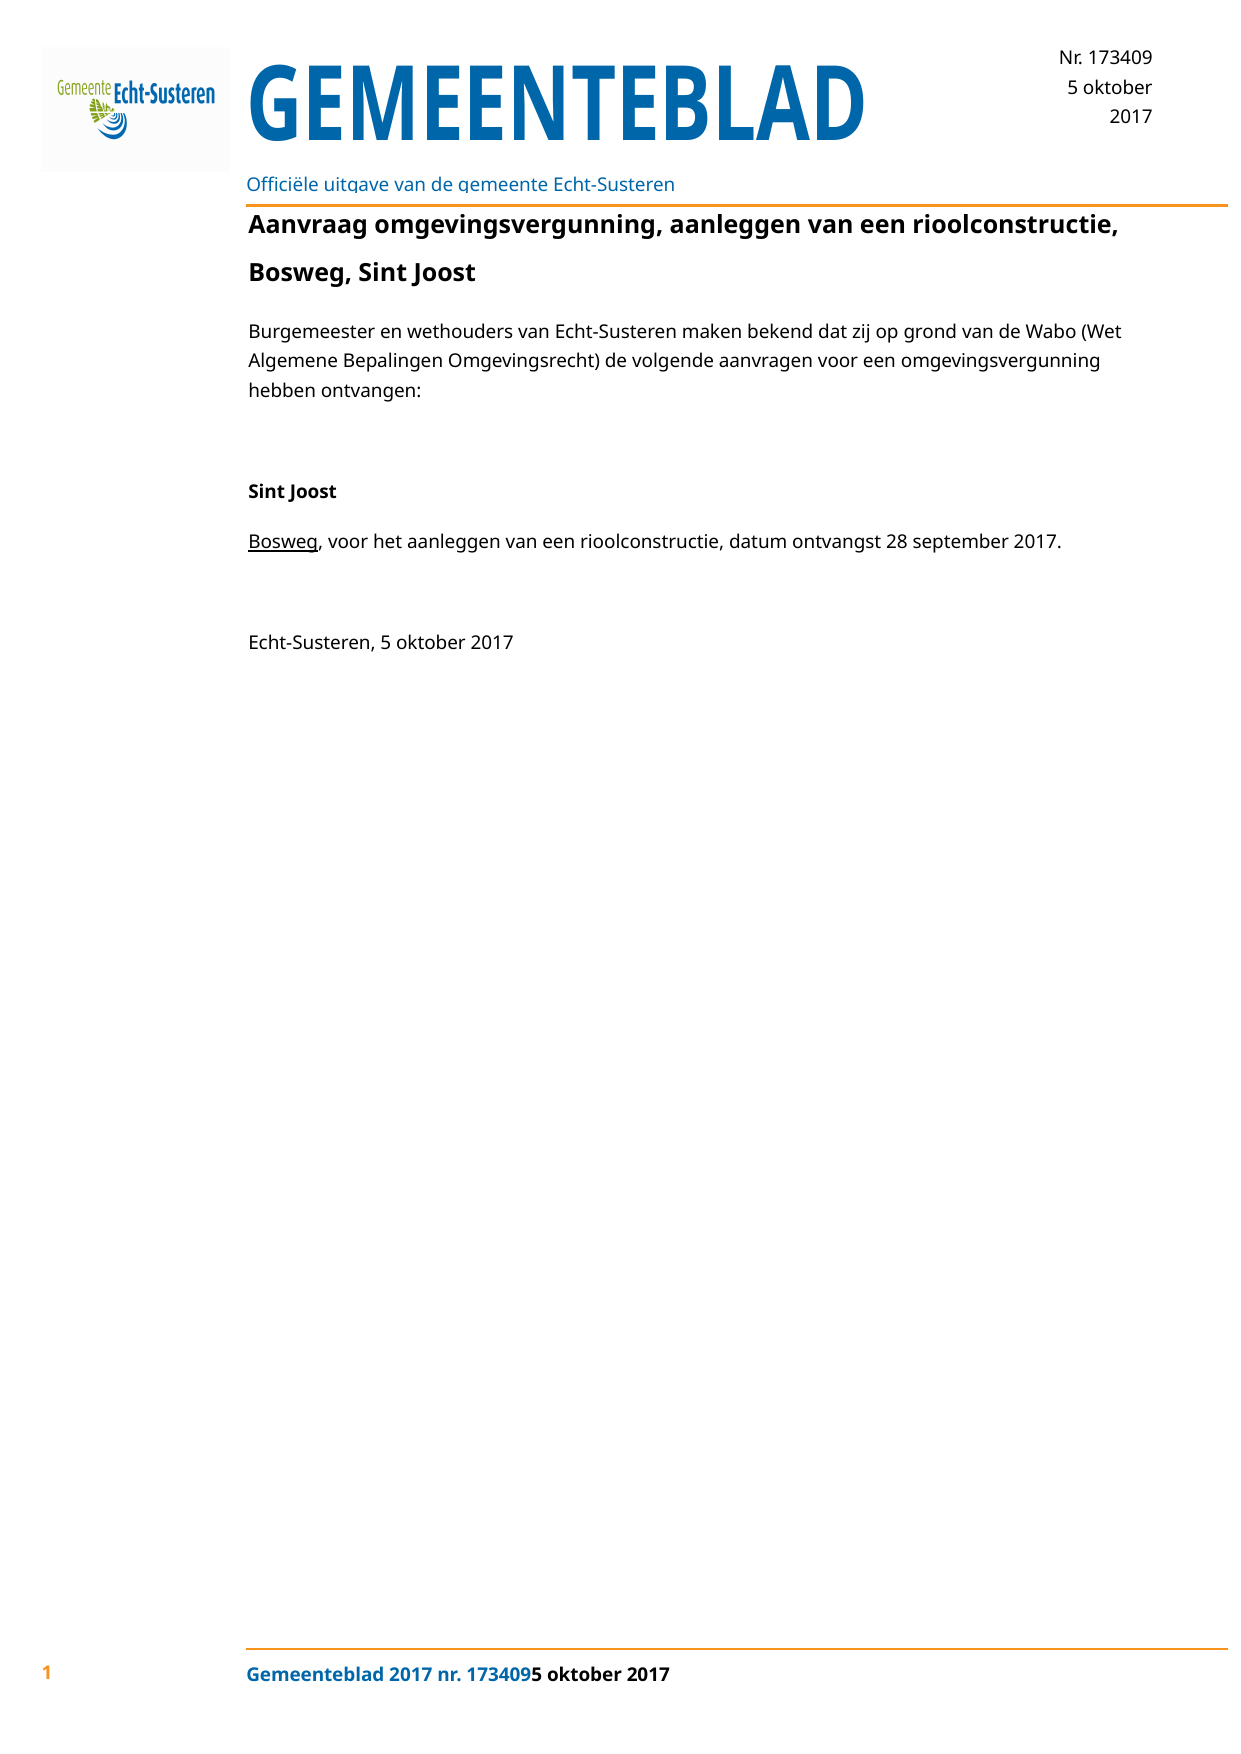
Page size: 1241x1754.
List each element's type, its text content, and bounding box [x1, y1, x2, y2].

picture [41, 47, 231, 172]
text Sint Joost [248, 478, 1152, 504]
text Echt-Susteren, 5 oktober 2017 [248, 629, 1152, 655]
text Bosweg, voor het aanleggen van een rioolconstructie, datum ontvangst 28 september 2017. [248, 528, 1152, 554]
text Burgemeester en wethouders van Echt-Susteren maken bekend dat zij op grond van de Wabo (Wet Algemene Bepalingen Omgevingsrecht) de volgende aanvragen voor een omgevingsvergunning hebben ontvangen: [248, 318, 1152, 403]
text Aanvraag omgevingsvergunning, aanleggen van een rioolconstructie, Bosweg, Sint Joost [248, 207, 1152, 288]
